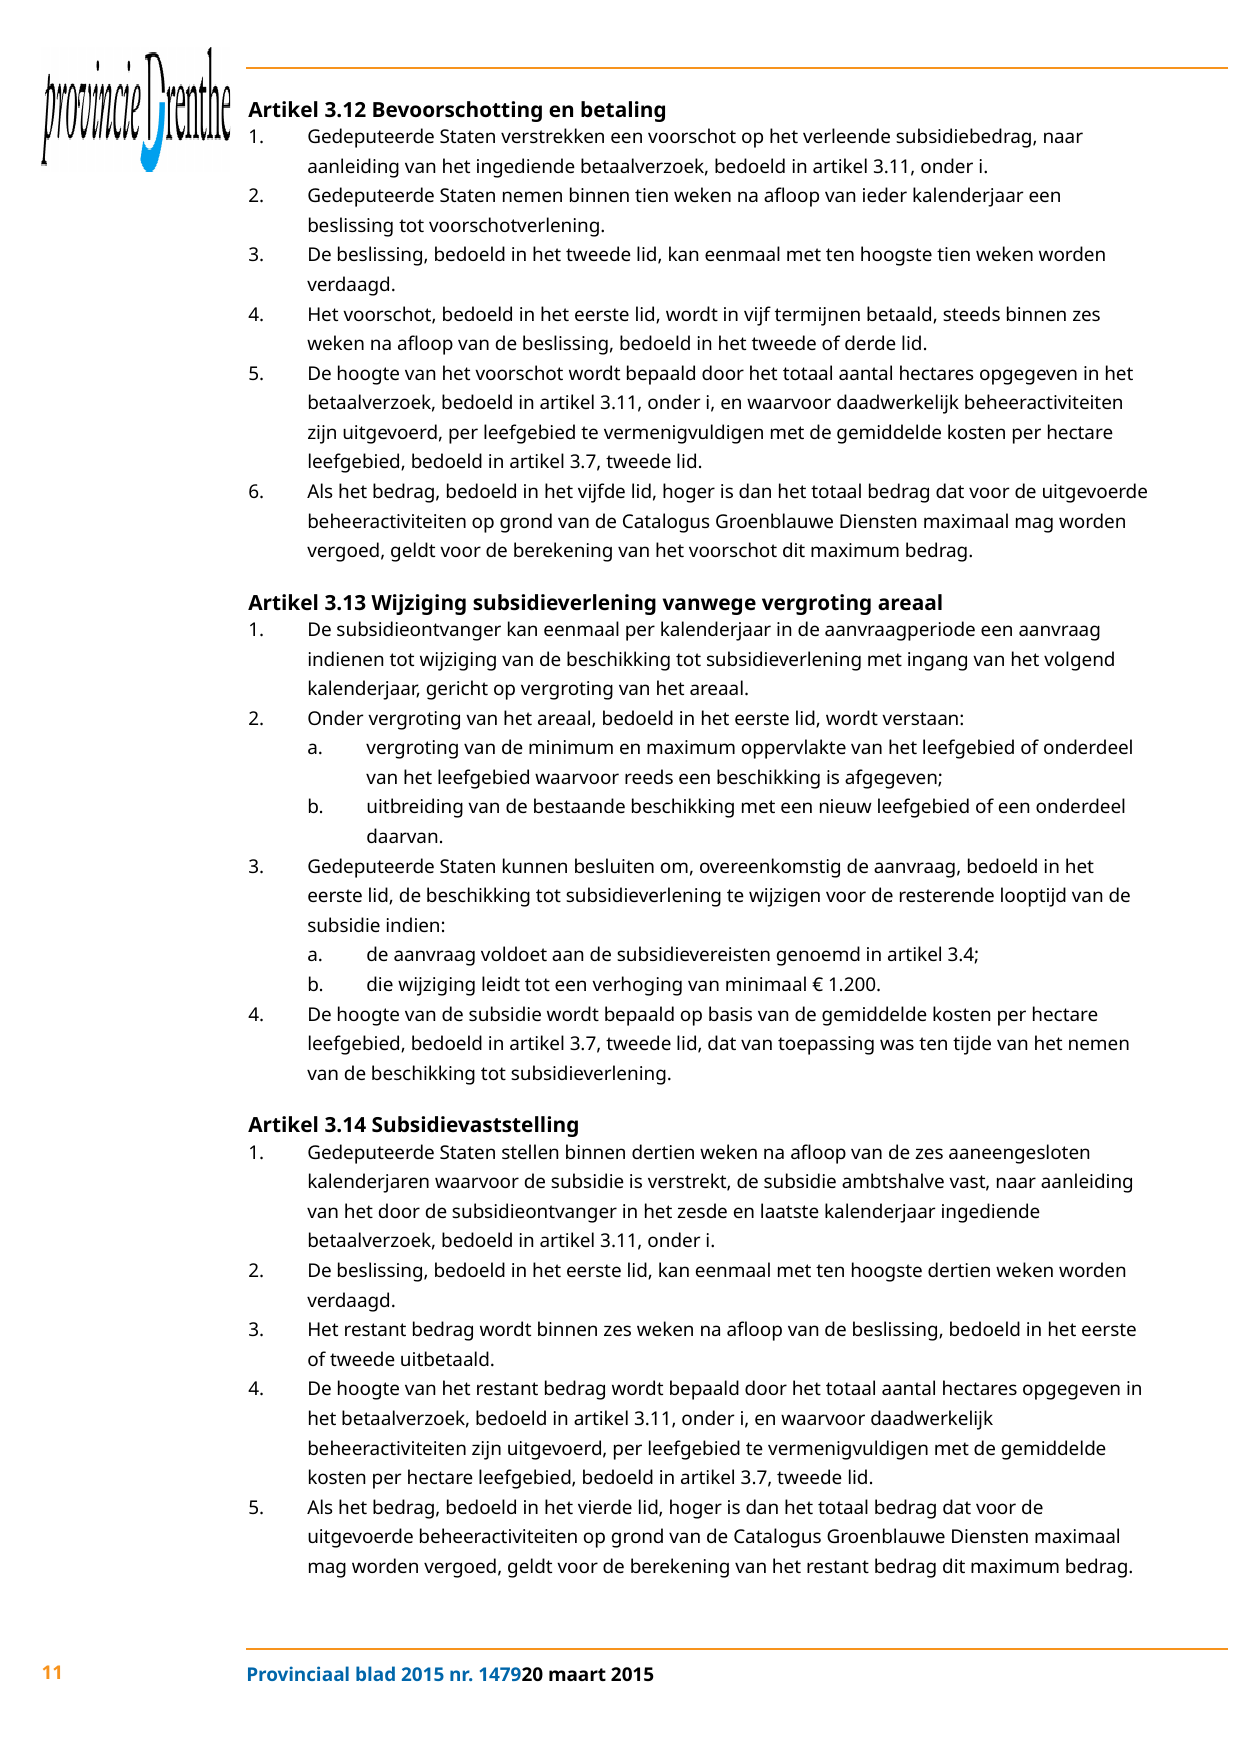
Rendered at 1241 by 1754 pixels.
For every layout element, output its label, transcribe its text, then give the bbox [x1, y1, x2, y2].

text Artikel 3.13 Wijziging subsidieverlening vanwege vergroting areaal [248, 588, 1152, 616]
list Gedeputeerde Staten nemen binnen tien weken na afloop van ieder kalenderjaar een beslissing tot voorschotverlening. [248, 182, 1152, 238]
list Het voorschot, bedoeld in het eerste lid, wordt in vijf termijnen betaald, steeds binnen zes weken na afloop van de beslissing, bedoeld in het tweede of derde lid. [248, 301, 1152, 356]
list De hoogte van het voorschot wordt bepaald door het totaal aantal hectares opgegeven in het betaalverzoek, bedoeld in artikel 3.11, onder i, en waarvoor daadwerkelijk beheeractiviteiten zijn uitgevoerd, per leefgebied te vermenigvuldigen met de gemiddelde kosten per hectare leefgebied, bedoeld in artikel 3.7, tweede lid. [248, 360, 1152, 474]
list De hoogte van de subsidie wordt bepaald op basis van de gemiddelde kosten per hectare leefgebied, bedoeld in artikel 3.7, tweede lid, dat van toepassing was ten tijde van het nemen van de beschikking tot subsidieverlening. [248, 1001, 1152, 1086]
list Onder vergroting van het areaal, bedoeld in het eerste lid, wordt verstaan: [248, 705, 1152, 731]
text Artikel 3.12 Bevoorschotting en betaling [248, 95, 1152, 123]
list uitbreiding van de bestaande beschikking met een nieuw leefgebied of een onderdeel daarvan. [307, 794, 1152, 849]
list De hoogte van het restant bedrag wordt bepaald door het totaal aantal hectares opgegeven in het betaalverzoek, bedoeld in artikel 3.11, onder i, en waarvoor daadwerkelijk beheeractiviteiten zijn uitgevoerd, per leefgebied te vermenigvuldigen met de gemiddelde kosten per hectare leefgebied, bedoeld in artikel 3.7, tweede lid. [248, 1376, 1152, 1490]
list de aanvraag voldoet aan de subsidievereisten genoemd in artikel 3.4; [307, 942, 1152, 967]
list De beslissing, bedoeld in het eerste lid, kan eenmaal met ten hoogste dertien weken worden verdaagd. [248, 1257, 1152, 1312]
picture [41, 47, 231, 172]
list die wijziging leidt tot een verhoging van minimaal € 1.200. [307, 971, 1152, 997]
list Gedeputeerde Staten stellen binnen dertien weken na afloop van de zes aaneengesloten kalenderjaren waarvoor de subsidie is verstrekt, de subsidie ambtshalve vast, naar aanleiding van het door de subsidieontvanger in het zesde en laatste kalenderjaar ingediende betaalverzoek, bedoeld in artikel 3.11, onder i. [248, 1139, 1152, 1253]
text Artikel 3.14 Subsidievaststelling [248, 1110, 1152, 1139]
list De beslissing, bedoeld in het tweede lid, kan eenmaal met ten hoogste tien weken worden verdaagd. [248, 242, 1152, 297]
list vergroting van de minimum en maximum oppervlakte van het leefgebied of onderdeel van het leefgebied waarvoor reeds een beschikking is afgegeven; [307, 734, 1152, 790]
list Als het bedrag, bedoeld in het vijfde lid, hoger is dan het totaal bedrag dat voor de uitgevoerde beheeractiviteiten op grond van de Catalogus Groenblauwe Diensten maximaal mag worden vergoed, geldt voor de berekening van het voorschot dit maximum bedrag. [248, 478, 1152, 563]
list Gedeputeerde Staten kunnen besluiten om, overeenkomstig de aanvraag, bedoeld in het eerste lid, de beschikking tot subsidieverlening te wijzigen voor de resterende looptijd van de subsidie indien: [248, 853, 1152, 938]
list Het restant bedrag wordt binnen zes weken na afloop van de beslissing, bedoeld in het eerste of tweede uitbetaald. [248, 1316, 1152, 1372]
list Gedeputeerde Staten verstrekken een voorschot op het verleende subsidiebedrag, naar aanleiding van het ingediende betaalverzoek, bedoeld in artikel 3.11, onder i. [248, 123, 1152, 178]
list Als het bedrag, bedoeld in het vierde lid, hoger is dan het totaal bedrag dat voor de uitgevoerde beheeractiviteiten op grond van de Catalogus Groenblauwe Diensten maximaal mag worden vergoed, geldt voor de berekening van het restant bedrag dit maximum bedrag. [248, 1494, 1152, 1579]
list De subsidieontvanger kan eenmaal per kalenderjaar in de aanvraagperiode een aanvraag indienen tot wijziging van de beschikking tot subsidieverlening met ingang van het volgend kalenderjaar, gericht op vergroting van het areaal. [248, 616, 1152, 701]
